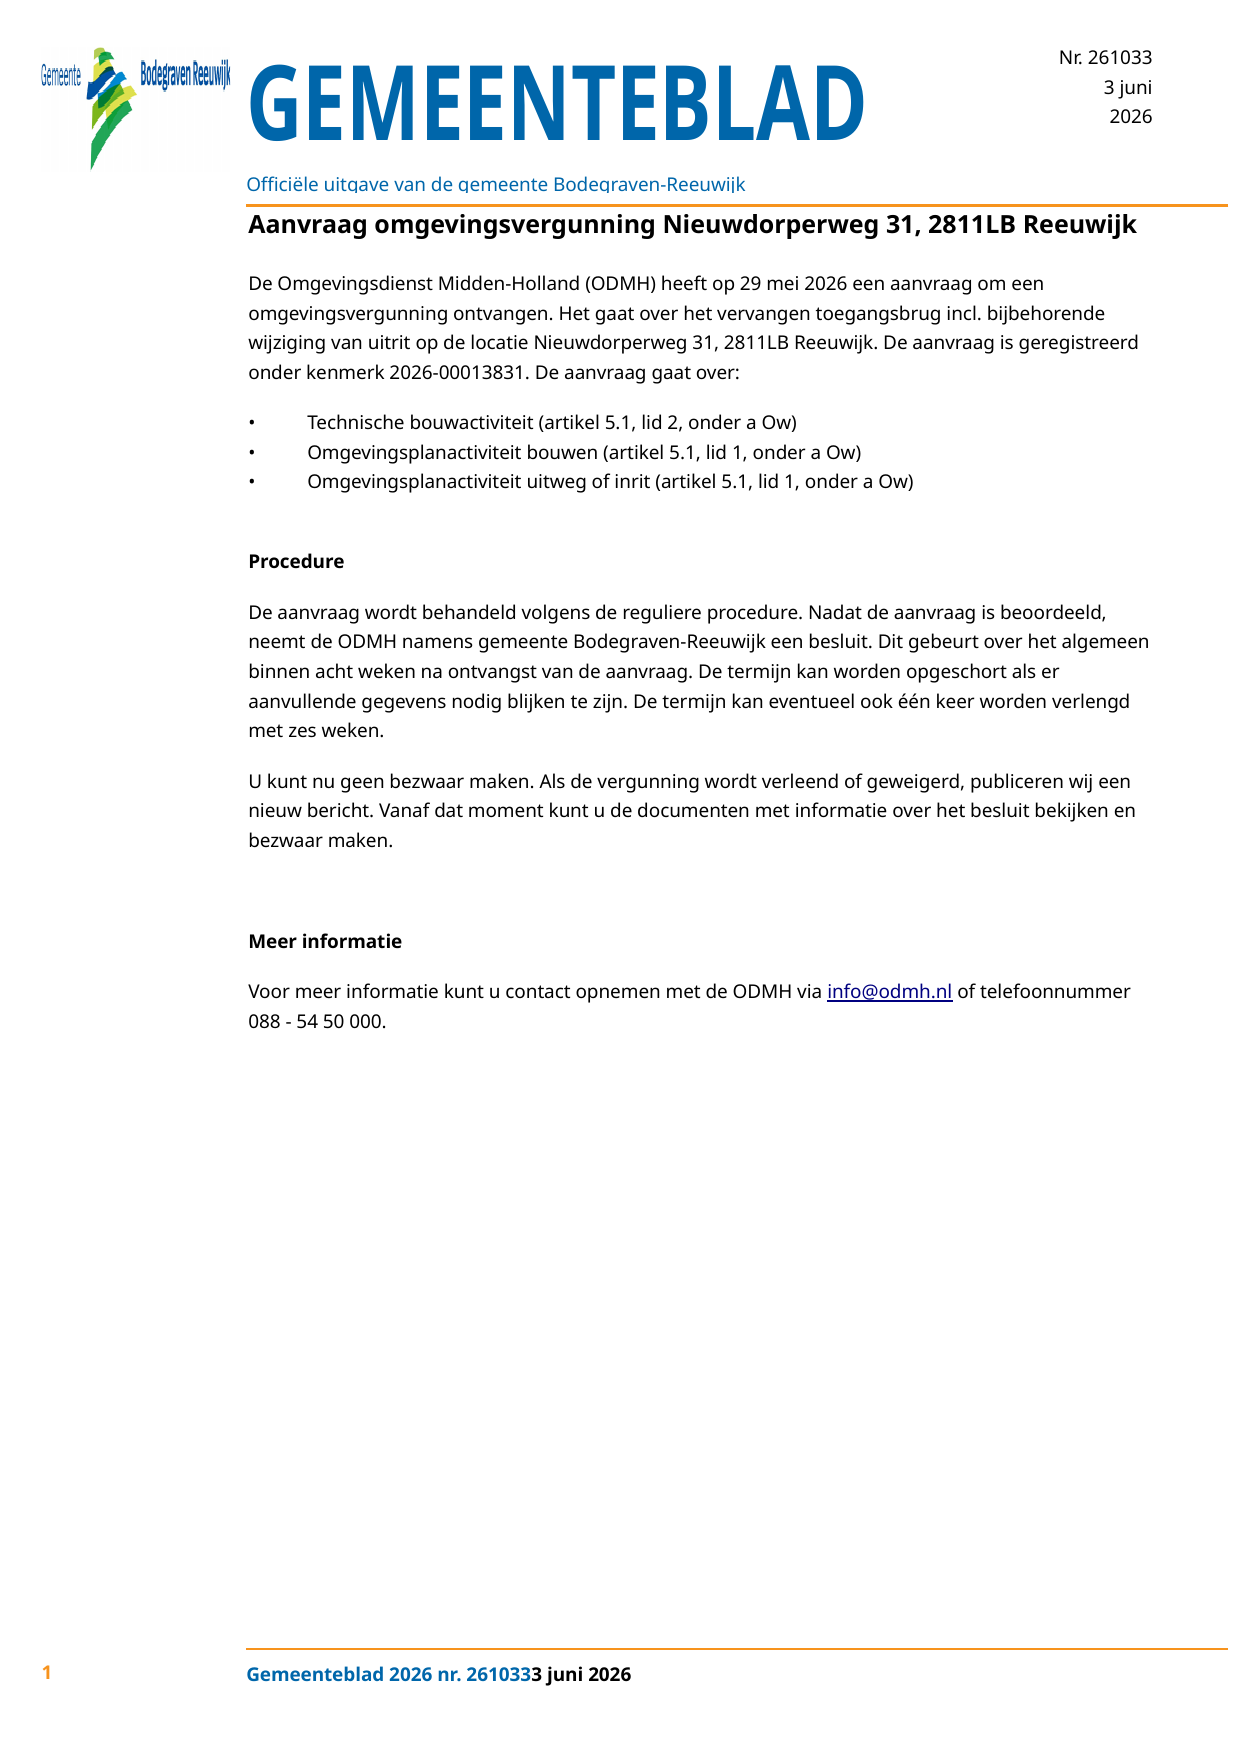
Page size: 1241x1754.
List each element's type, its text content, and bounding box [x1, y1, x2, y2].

text U kunt nu geen bezwaar maken. Als de vergunning wordt verleend of geweigerd, publiceren wij een nieuw bericht. Vanaf dat moment kunt u de documenten met informatie over het besluit bekijken en bezwaar maken. [248, 768, 1152, 853]
text Procedure [248, 549, 1152, 574]
text De Omgevingsdienst Midden-Holland (ODMH) heeft op 29 mei 2026 een aanvraag om een omgevingsvergunning ontvangen. Het gaat over het vervangen toegangsbrug incl. bijbehorende wijziging van uitrit op de locatie Nieuwdorperweg 31, 2811LB Reeuwijk. De aanvraag is geregistreerd onder kenmerk 2026-00013831. De aanvraag gaat over: [248, 270, 1152, 385]
list Technische bouwactiviteit (artikel 5.1, lid 2, onder a Ow) [248, 409, 1152, 435]
picture [41, 47, 231, 172]
text Meer informatie [248, 928, 1152, 953]
text Voor meer informatie kunt u contact opnemen met de ODMH via info@odmh.nl of telefoonnummer 088 - 54 50 000. [248, 978, 1152, 1033]
list Omgevingsplanactiviteit bouwen (artikel 5.1, lid 1, onder a Ow) [248, 439, 1152, 465]
list Omgevingsplanactiviteit uitweg of inrit (artikel 5.1, lid 1, onder a Ow) [248, 469, 1152, 494]
text Aanvraag omgevingsvergunning Nieuwdorperweg 31, 2811LB Reeuwijk [248, 207, 1152, 241]
text De aanvraag wordt behandeld volgens de reguliere procedure. Nadat de aanvraag is beoordeeld, neemt de ODMH namens gemeente Bodegraven-Reeuwijk een besluit. Dit gebeurt over het algemeen binnen acht weken na ontvangst van de aanvraag. De termijn kan worden opgeschort als er aanvullende gegevens nodig blijken te zijn. De termijn kan eventueel ook één keer worden verlengd met zes weken. [248, 599, 1152, 743]
